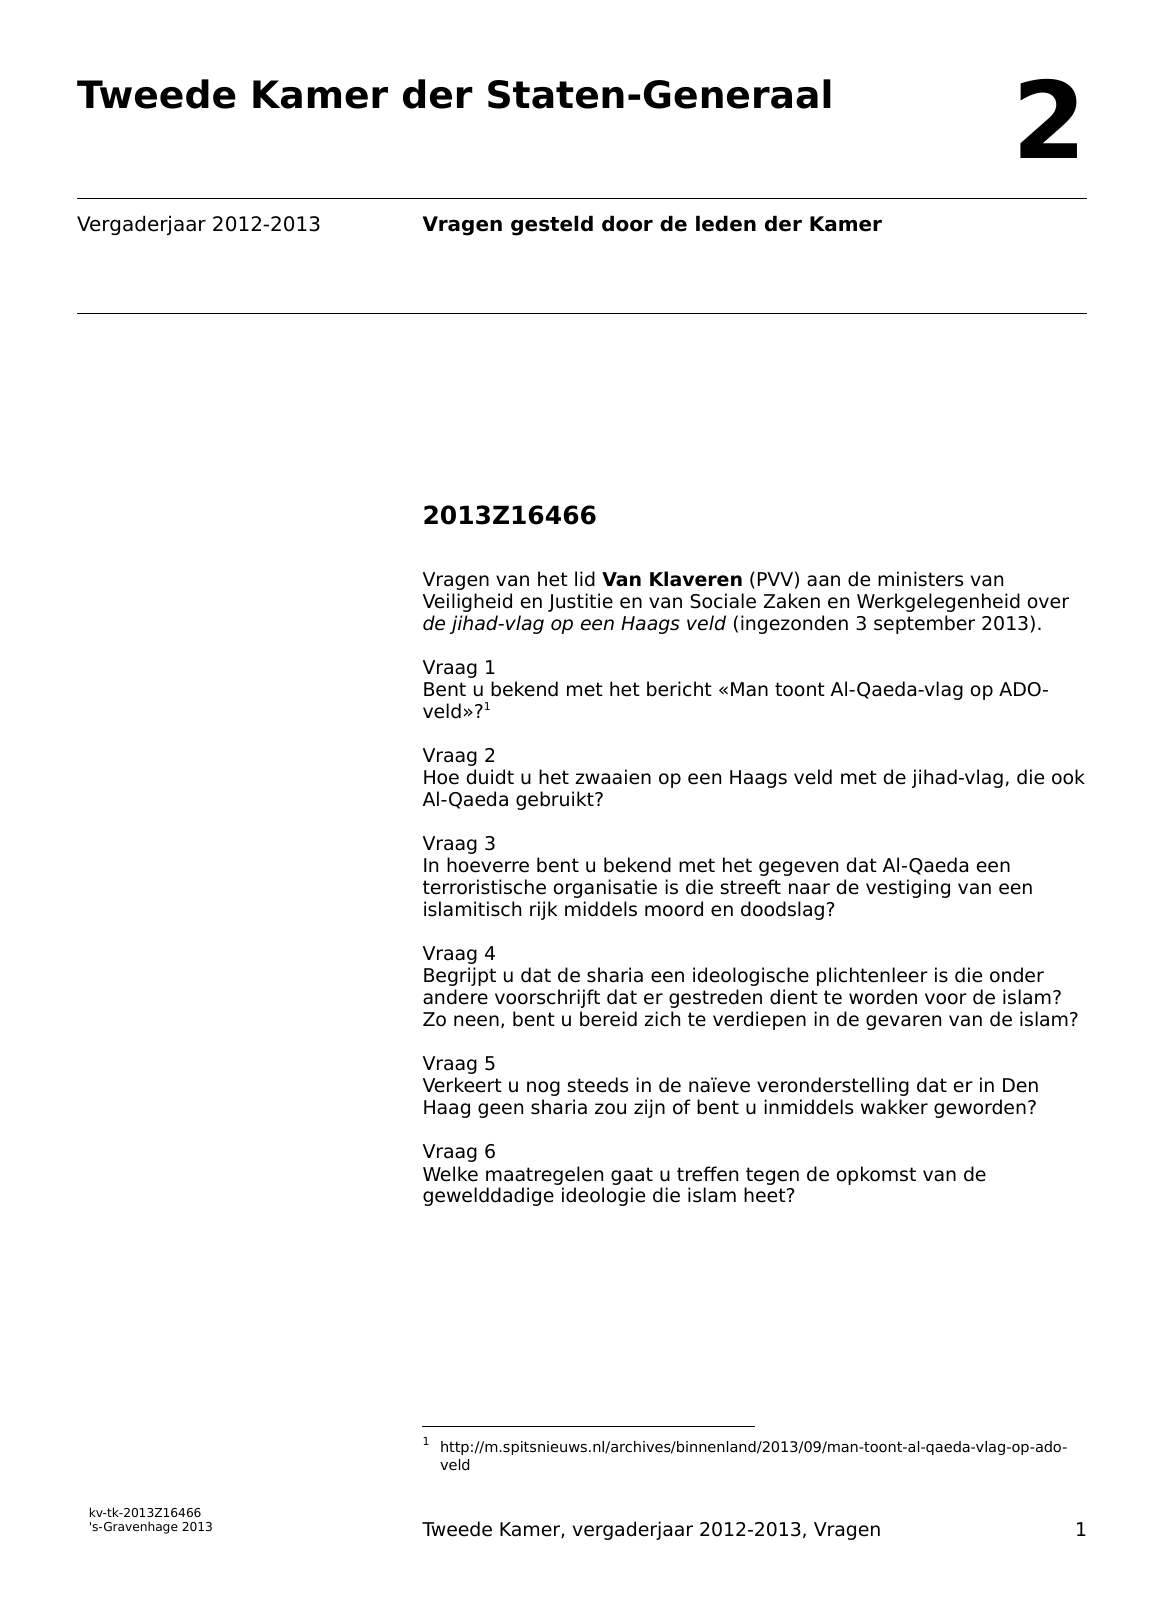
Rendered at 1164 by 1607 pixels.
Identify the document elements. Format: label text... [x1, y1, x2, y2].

text Bent u bekend met het bericht «Man toont Al-Qaeda-vlag op ADO-veld»? [422, 679, 1087, 723]
text http://m.spitsnieuws.nl/archives/binnenland/2013/09/man-toont-al-qaeda-vlag-op-ado-veld [422, 1435, 1087, 1474]
table_header Tweede Kamer der Staten-Generaal [77, 59, 886, 198]
text In hoeverre bent u bekend met het gegeven dat Al-Qaeda een terroristische organisatie is die streeft naar de vestiging van een islamitisch rijk middels moord en doodslag? [422, 855, 1087, 921]
text Vraag 1 [422, 657, 1087, 679]
text Hoe duidt u het zwaaien op een Haags veld met de jihad-vlag, die ook Al-Qaeda gebruikt? [422, 767, 1087, 811]
text Begrijpt u dat de sharia een ideologische plichtenleer is die onder andere voorschrijft dat er gestreden dient te worden voor de islam? Zo neen, bent u bereid zich te verdiepen in de gevaren van de islam? [422, 965, 1087, 1031]
text 2013Z16466 [422, 501, 1087, 531]
text Welke maatregelen gaat u treffen tegen de opkomst van de gewelddadige ideologie die islam heet? [422, 1163, 1087, 1207]
table_cell Vergaderjaar 2012-2013 [77, 199, 422, 313]
text Verkeert u nog steeds in de naïeve veronderstelling dat er in Den Haag geen sharia zou zijn of bent u inmiddels wakker geworden? [422, 1075, 1087, 1119]
text Vraag 6 [422, 1141, 1087, 1163]
text Vraag 4 [422, 943, 1087, 965]
text Vragen van het lid Van Klaveren (PVV) aan de ministers van Veiligheid en Justitie en van Sociale Zaken en Werkgelegenheid over de jihad-vlag op een Haags veld (ingezonden 3 september 2013). [422, 569, 1087, 635]
text Vraag 2 [422, 745, 1087, 767]
text 's-Gravenhage 2013 [88, 1520, 323, 1534]
table_header 2 [886, 59, 1087, 198]
table_cell Vragen gesteld door de leden der Kamer [422, 199, 1087, 313]
text Vraag 5 [422, 1053, 1087, 1075]
text kv-tk-2013Z16466 [88, 1506, 323, 1520]
text Vraag 3 [422, 833, 1087, 855]
